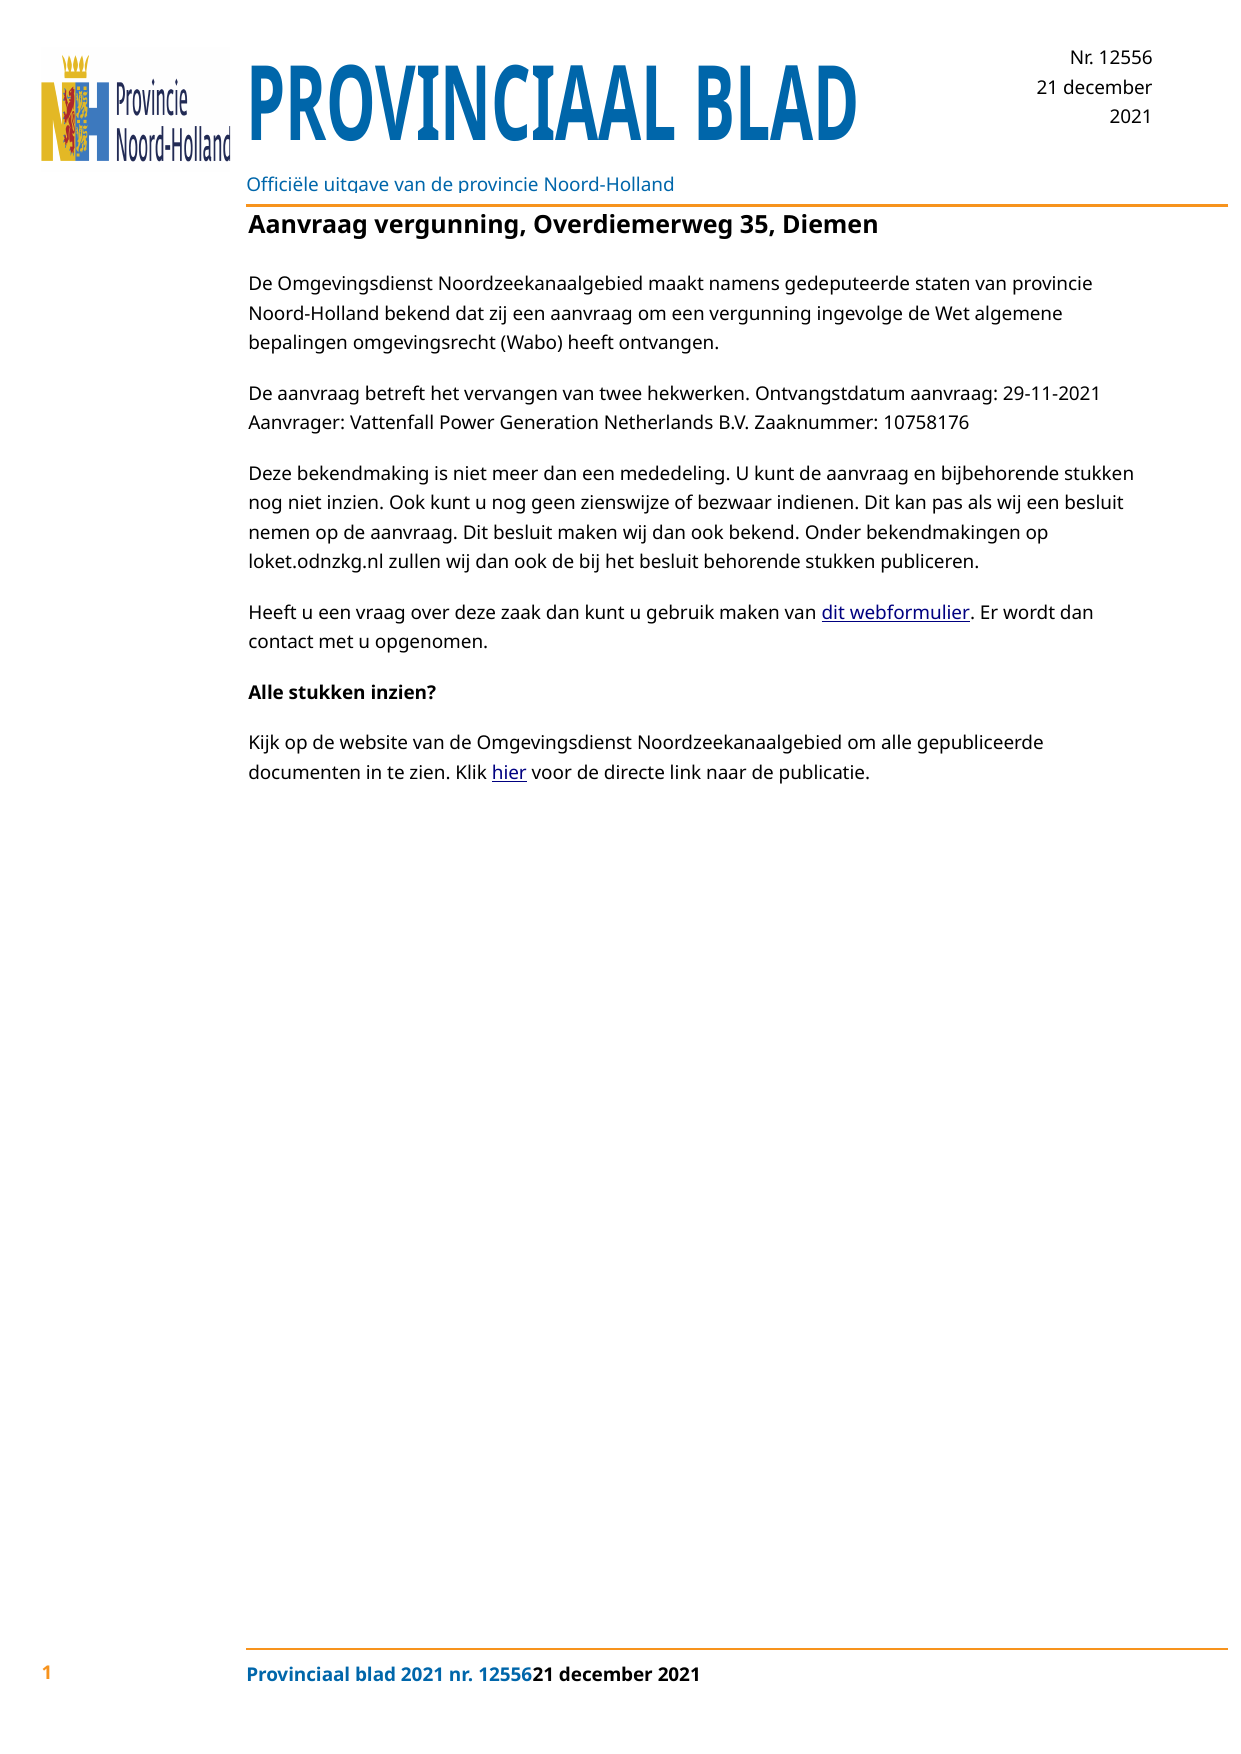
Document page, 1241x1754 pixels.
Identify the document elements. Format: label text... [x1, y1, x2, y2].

text Alle stukken inzien? [248, 679, 1152, 705]
text De Omgevingsdienst Noordzeekanaalgebied maakt namens gedeputeerde staten van provincie Noord-Holland bekend dat zij een aanvraag om een vergunning ingevolge de Wet algemene bepalingen omgevingsrecht (Wabo) heeft ontvangen. [248, 270, 1152, 355]
text Aanvraag vergunning, Overdiemerweg 35, Diemen [248, 207, 1152, 241]
text De aanvraag betreft het vervangen van twee hekwerken. Ontvangstdatum aanvraag: 29-11-2021 Aanvrager: Vattenfall Power Generation Netherlands B.V. Zaaknummer: 10758176 [248, 380, 1152, 435]
text Deze bekendmaking is niet meer dan een mededeling. U kunt de aanvraag en bijbehorende stukken nog niet inzien. Ook kunt u nog geen zienswijze of bezwaar indienen. Dit kan pas als wij een besluit nemen op de aanvraag. Dit besluit maken wij dan ook bekend. Onder bekendmakingen op loket.odnzkg.nl zullen wij dan ook de bij het besluit behorende stukken publiceren. [248, 460, 1152, 574]
picture [41, 47, 231, 172]
text Heeft u een vraag over deze zaak dan kunt u gebruik maken van dit webformulier. Er wordt dan contact met u opgenomen. [248, 599, 1152, 654]
text Kijk op de website van de Omgevingsdienst Noordzeekanaalgebied om alle gepubliceerde documenten in te zien. Klik hier voor de directe link naar de publicatie. [248, 729, 1152, 785]
